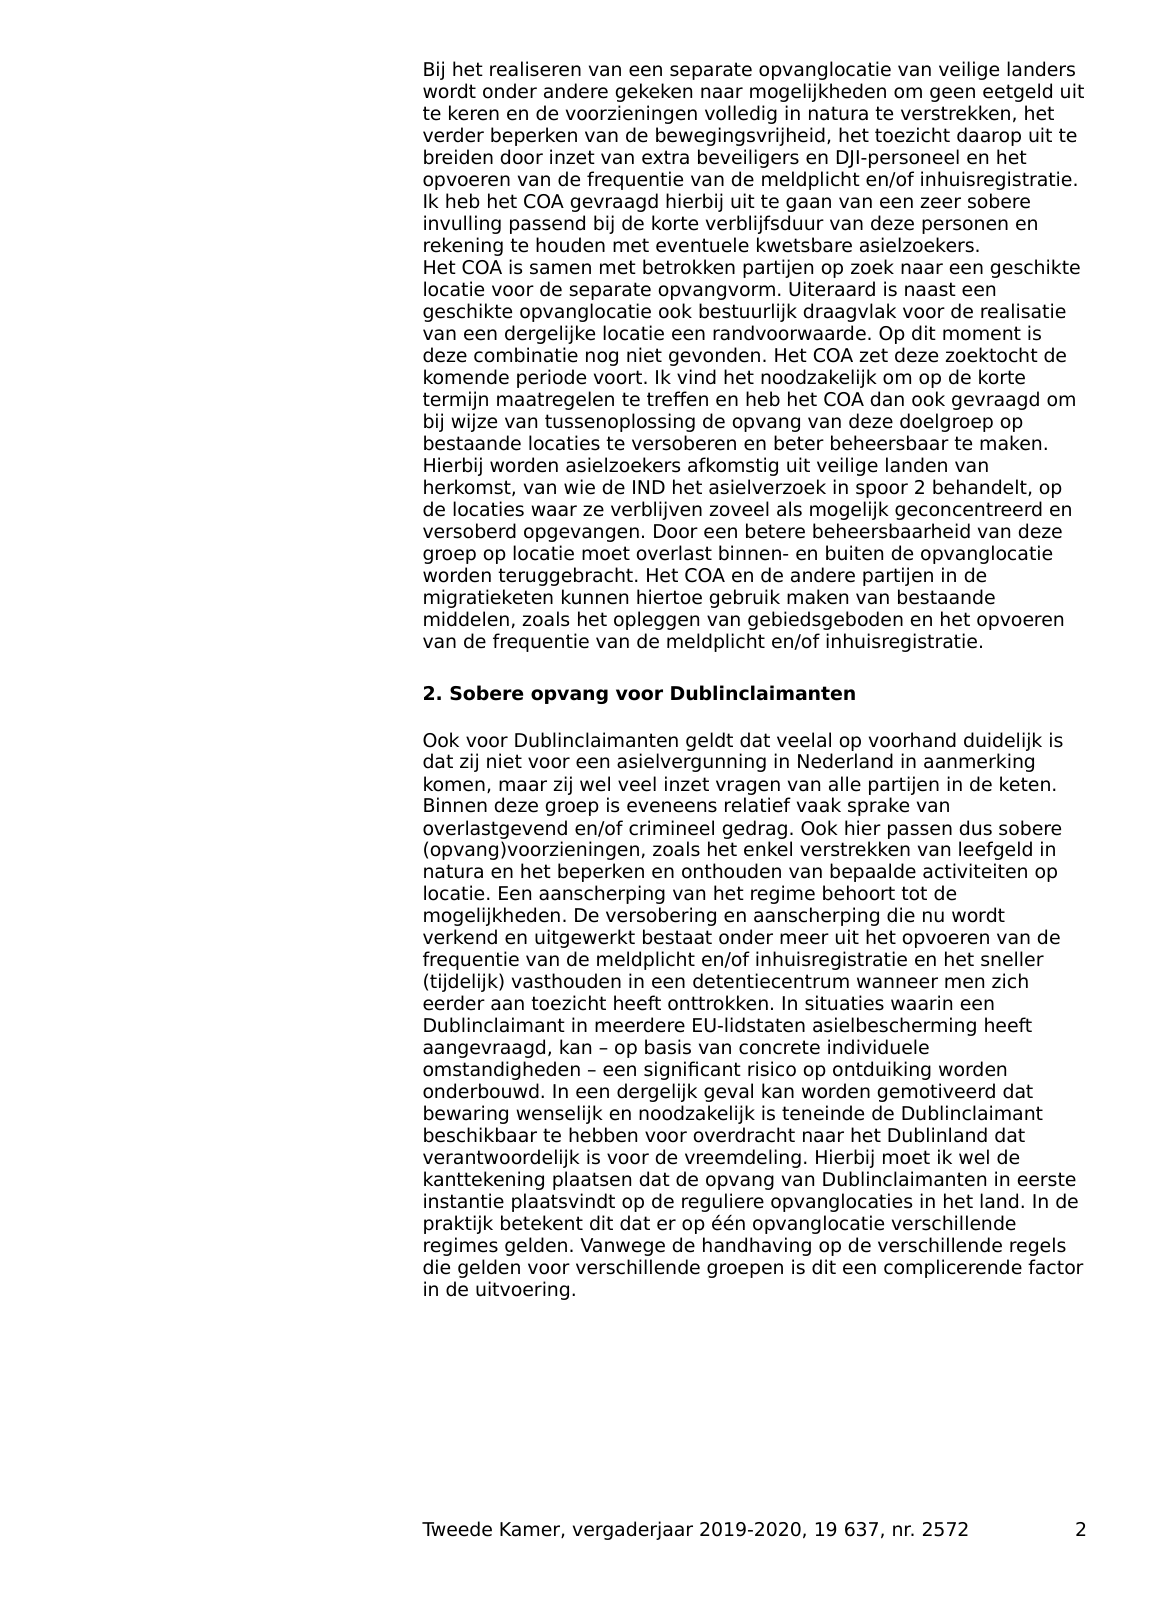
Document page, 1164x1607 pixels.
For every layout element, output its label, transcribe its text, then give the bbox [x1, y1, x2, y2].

text Ook voor Dublinclaimanten geldt dat veelal op voorhand duidelijk is dat zij niet voor een asielvergunning in Nederland in aanmerking komen, maar zij wel veel inzet vragen van alle partijen in de keten. Binnen deze groep is eveneens relatief vaak sprake van overlastgevend en/of crimineel gedrag. Ook hier passen dus sobere (opvang)voorzieningen, zoals het enkel verstrekken van leefgeld in natura en het beperken en onthouden van bepaalde activiteiten op locatie. Een aanscherping van het regime behoort tot de mogelijkheden. De versobering en aanscherping die nu wordt verkend en uitgewerkt bestaat onder meer uit het opvoeren van de frequentie van de meldplicht en/of inhuisregistratie en het sneller (tijdelijk) vasthouden in een detentiecentrum wanneer men zich eerder aan toezicht heeft onttrokken. In situaties waarin een Dublinclaimant in meerdere EU-lidstaten asielbescherming heeft aangevraagd, kan – op basis van concrete individuele omstandigheden – een significant risico op ontduiking worden onderbouwd. In een dergelijk geval kan worden gemotiveerd dat bewaring wenselijk en noodzakelijk is teneinde de Dublinclaimant beschikbaar te hebben voor overdracht naar het Dublinland dat verantwoordelijk is voor de vreemdeling. Hierbij moet ik wel de kanttekening plaatsen dat de opvang van Dublinclaimanten in eerste instantie plaatsvindt op de reguliere opvanglocaties in het land. In de praktijk betekent dit dat er op één opvanglocatie verschillende regimes gelden. Vanwege de handhaving op de verschillende regels die gelden voor verschillende groepen is dit een complicerende factor in de uitvoering. [422, 729, 1087, 1301]
text Bij het realiseren van een separate opvanglocatie van veilige landers wordt onder andere gekeken naar mogelijkheden om geen eetgeld uit te keren en de voorzieningen volledig in natura te verstrekken, het verder beperken van de bewegingsvrijheid, het toezicht daarop uit te breiden door inzet van extra beveiligers en DJI-personeel en het opvoeren van de frequentie van de meldplicht en/of inhuisregistratie. Ik heb het COA gevraagd hierbij uit te gaan van een zeer sobere invulling passend bij de korte verblijfsduur van deze personen en rekening te houden met eventuele kwetsbare asielzoekers. [422, 59, 1087, 257]
text Het COA is samen met betrokken partijen op zoek naar een geschikte locatie voor de separate opvangvorm. Uiteraard is naast een geschikte opvanglocatie ook bestuurlijk draagvlak voor de realisatie van een dergelijke locatie een randvoorwaarde. Op dit moment is deze combinatie nog niet gevonden. Het COA zet deze zoektocht de komende periode voort. Ik vind het noodzakelijk om op de korte termijn maatregelen te treffen en heb het COA dan ook gevraagd om bij wijze van tussenoplossing de opvang van deze doelgroep op bestaande locaties te versoberen en beter beheersbaar te maken. Hierbij worden asielzoekers afkomstig uit veilige landen van herkomst, van wie de IND het asielverzoek in spoor 2 behandelt, op de locaties waar ze verblijven zoveel als mogelijk geconcentreerd en versoberd opgevangen. Door een betere beheersbaarheid van deze groep op locatie moet overlast binnen- en buiten de opvanglocatie worden teruggebracht. Het COA en de andere partijen in de migratieketen kunnen hiertoe gebruik maken van bestaande middelen, zoals het opleggen van gebiedsgeboden en het opvoeren van de frequentie van de meldplicht en/of inhuisregistratie. [422, 257, 1087, 652]
subtitle 2. Sobere opvang voor Dublinclaimanten [422, 682, 1087, 704]
